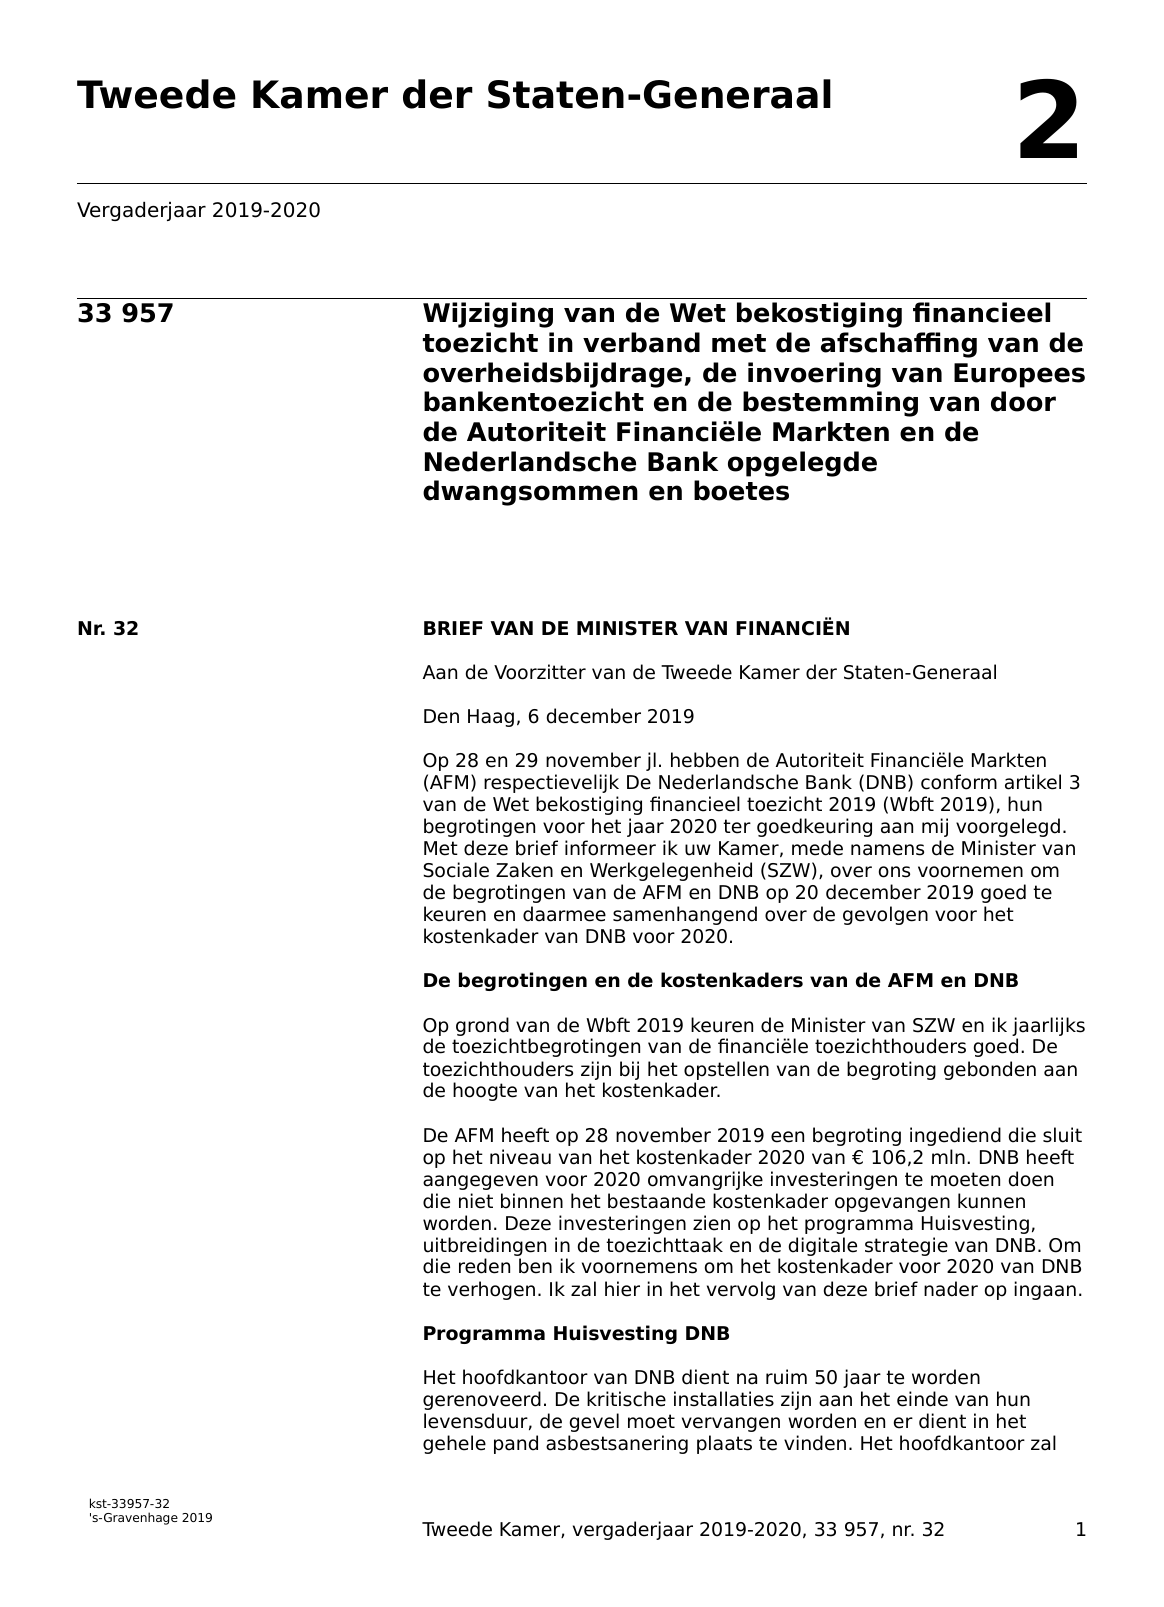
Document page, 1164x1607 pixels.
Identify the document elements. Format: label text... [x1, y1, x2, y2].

text Aan de Voorzitter van de Tweede Kamer der Staten-Generaal [422, 662, 1087, 684]
text kst-33957-32 [88, 1497, 323, 1511]
table_header 2 [886, 59, 1087, 183]
subtitle 33 957 Wijziging van de Wet bekostiging financieel toezicht in verband met de afschaffing van de overheidsbijdrage, de invoering van Europees bankentoezicht en de bestemming van door de Autoriteit Financiële Markten en de Nederlandsche Bank opgelegde dwangsommen en boetes [77, 299, 1087, 507]
subtitle De begrotingen en de kostenkaders van de AFM en DNB [422, 970, 1087, 992]
table_cell Vergaderjaar 2019-2020 [77, 184, 1087, 298]
text Den Haag, 6 december 2019 [422, 706, 1087, 728]
text 's-Gravenhage 2019 [88, 1511, 323, 1525]
text Het hoofdkantoor van DNB dient na ruim 50 jaar te worden gerenoveerd. De kritische installaties zijn aan het einde van hun levensduur, de gevel moet vervangen worden en er dient in het gehele pand asbestsanering plaats te vinden. Het hoofdkantoor zal [422, 1367, 1087, 1455]
text De AFM heeft op 28 november 2019 een begroting ingediend die sluit op het niveau van het kostenkader 2020 van € 106,2 mln. DNB heeft aangegeven voor 2020 omvangrijke investeringen te moeten doen die niet binnen het bestaande kostenkader opgevangen kunnen worden. Deze investeringen zien op het programma Huisvesting, uitbreidingen in de toezichttaak en de digitale strategie van DNB. Om die reden ben ik voornemens om het kostenkader voor 2020 van DNB te verhogen. Ik zal hier in het vervolg van deze brief nader op ingaan. [422, 1124, 1087, 1300]
text Op grond van de Wbft 2019 keuren de Minister van SZW en ik jaarlijks de toezichtbegrotingen van de financiële toezichthouders goed. De toezichthouders zijn bij het opstellen van de begroting gebonden aan de hoogte van het kostenkader. [422, 1014, 1087, 1102]
table_header Tweede Kamer der Staten-Generaal [77, 59, 886, 183]
subtitle Programma Huisvesting DNB [422, 1323, 1087, 1344]
text Op 28 en 29 november jl. hebben de Autoriteit Financiële Markten (AFM) respectievelijk De Nederlandsche Bank (DNB) conform artikel 3 van de Wet bekostiging financieel toezicht 2019 (Wbft 2019), hun begrotingen voor het jaar 2020 ter goedkeuring aan mij voorgelegd. Met deze brief informeer ik uw Kamer, mede namens de Minister van Sociale Zaken en Werkgelegenheid (SZW), over ons voornemen om de begrotingen van de AFM en DNB op 20 december 2019 goed te keuren en daarmee samenhangend over de gevolgen voor het kostenkader van DNB voor 2020. [422, 750, 1087, 948]
subtitle Nr. 32 BRIEF VAN DE MINISTER VAN FINANCIËN [77, 618, 1087, 640]
